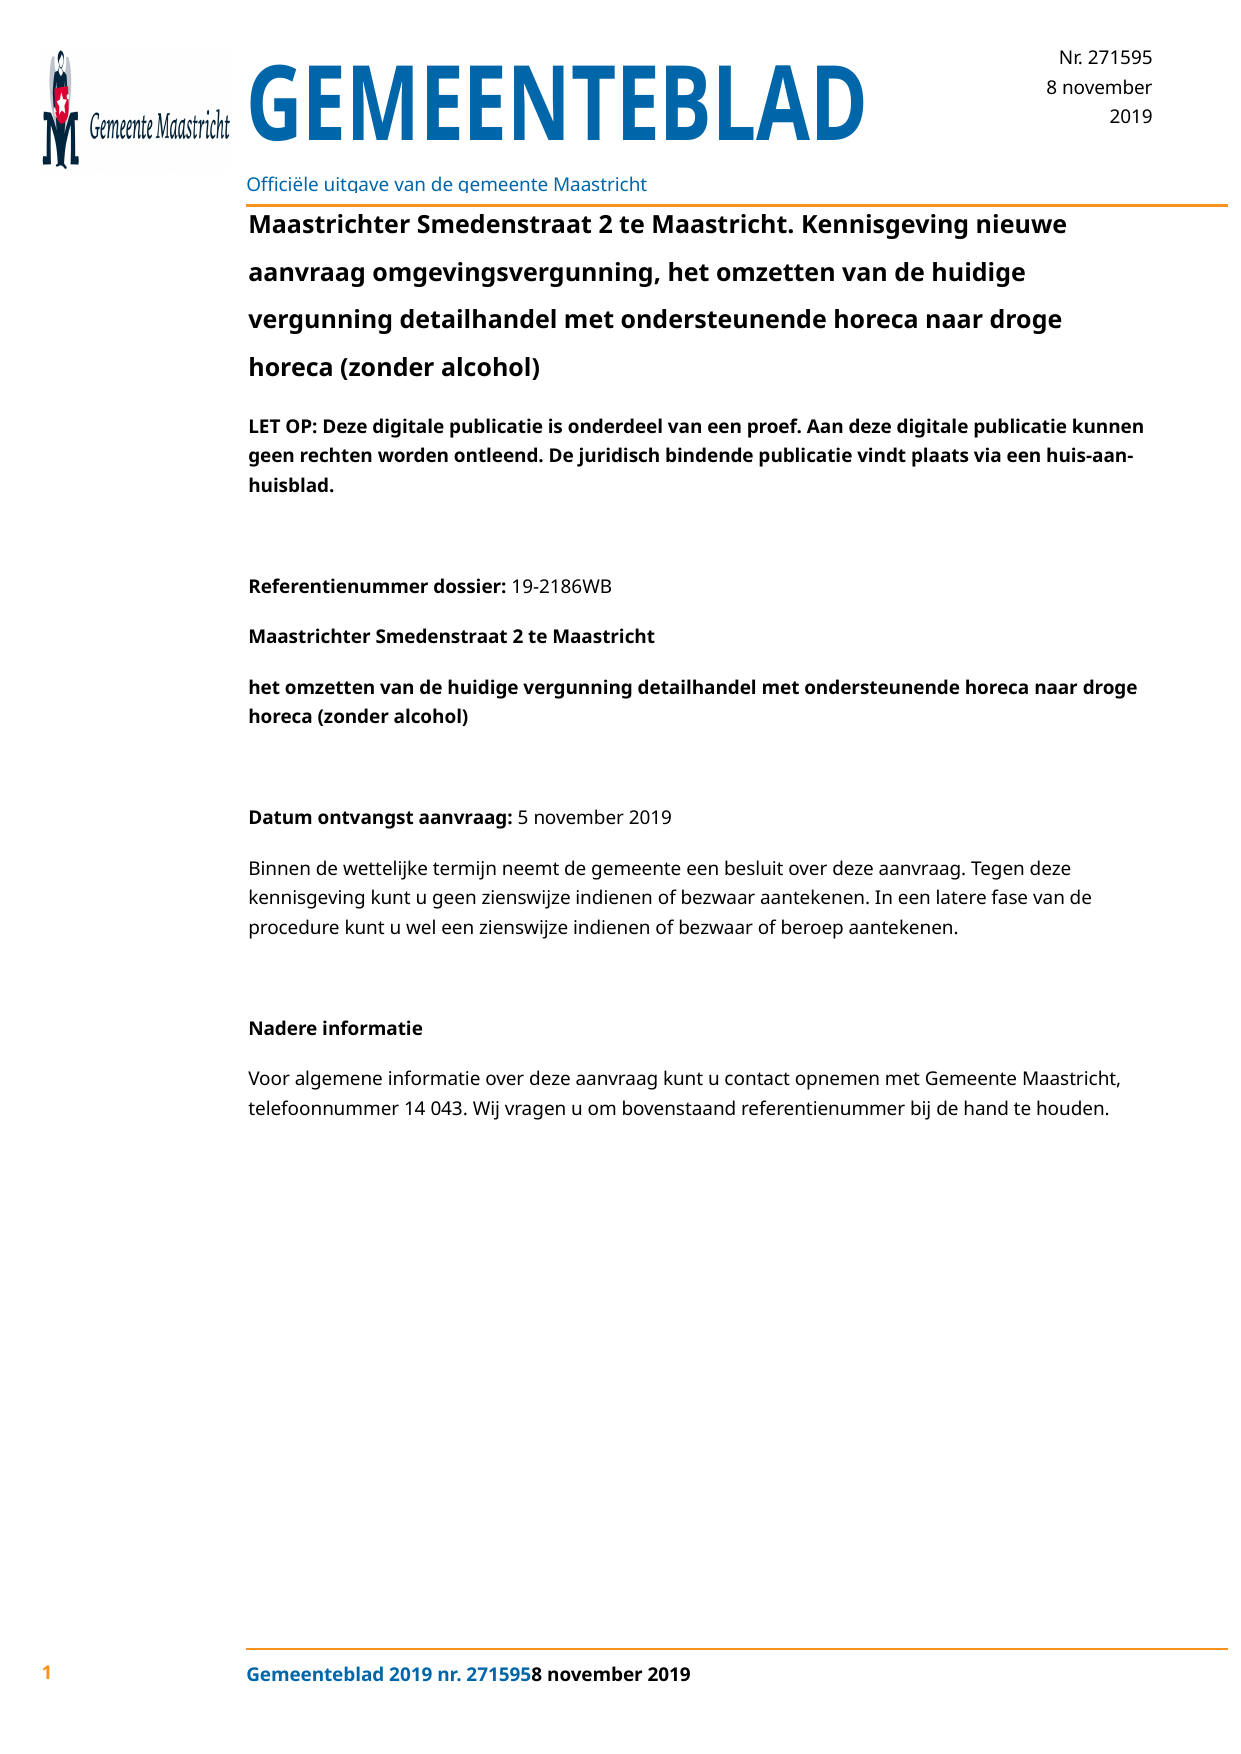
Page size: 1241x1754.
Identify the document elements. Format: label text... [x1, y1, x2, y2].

text Nadere informatie [248, 1015, 1152, 1041]
text Binnen de wettelijke termijn neemt de gemeente een besluit over deze aanvraag. Tegen deze kennisgeving kunt u geen zienswijze indienen of bezwaar aantekenen. In een latere fase van de procedure kunt u wel een zienswijze indienen of bezwaar of beroep aantekenen. [248, 855, 1152, 940]
picture [41, 47, 231, 172]
text het omzetten van de huidige vergunning detailhandel met ondersteunende horeca naar droge horeca (zonder alcohol) [248, 674, 1152, 729]
text Voor algemene informatie over deze aanvraag kunt u contact opnemen met Gemeente Maastricht, telefoonnummer 14 043. Wij vragen u om bovenstaand referentienummer bij de hand te houden. [248, 1065, 1152, 1121]
text Maastrichter Smedenstraat 2 te Maastricht. Kennisgeving nieuwe aanvraag omgevingsvergunning, het omzetten van de huidige vergunning detailhandel met ondersteunende horeca naar droge horeca (zonder alcohol) [248, 207, 1152, 384]
text LET OP: Deze digitale publicatie is onderdeel van een proef. Aan deze digitale publicatie kunnen geen rechten worden ontleend. De juridisch bindende publicatie vindt plaats via een huis-aan-huisblad. [248, 413, 1152, 498]
text Referentienummer dossier: 19-2186WB [248, 573, 1152, 599]
text Datum ontvangst aanvraag: 5 november 2019 [248, 804, 1152, 830]
text Maastrichter Smedenstraat 2 te Maastricht [248, 623, 1152, 649]
